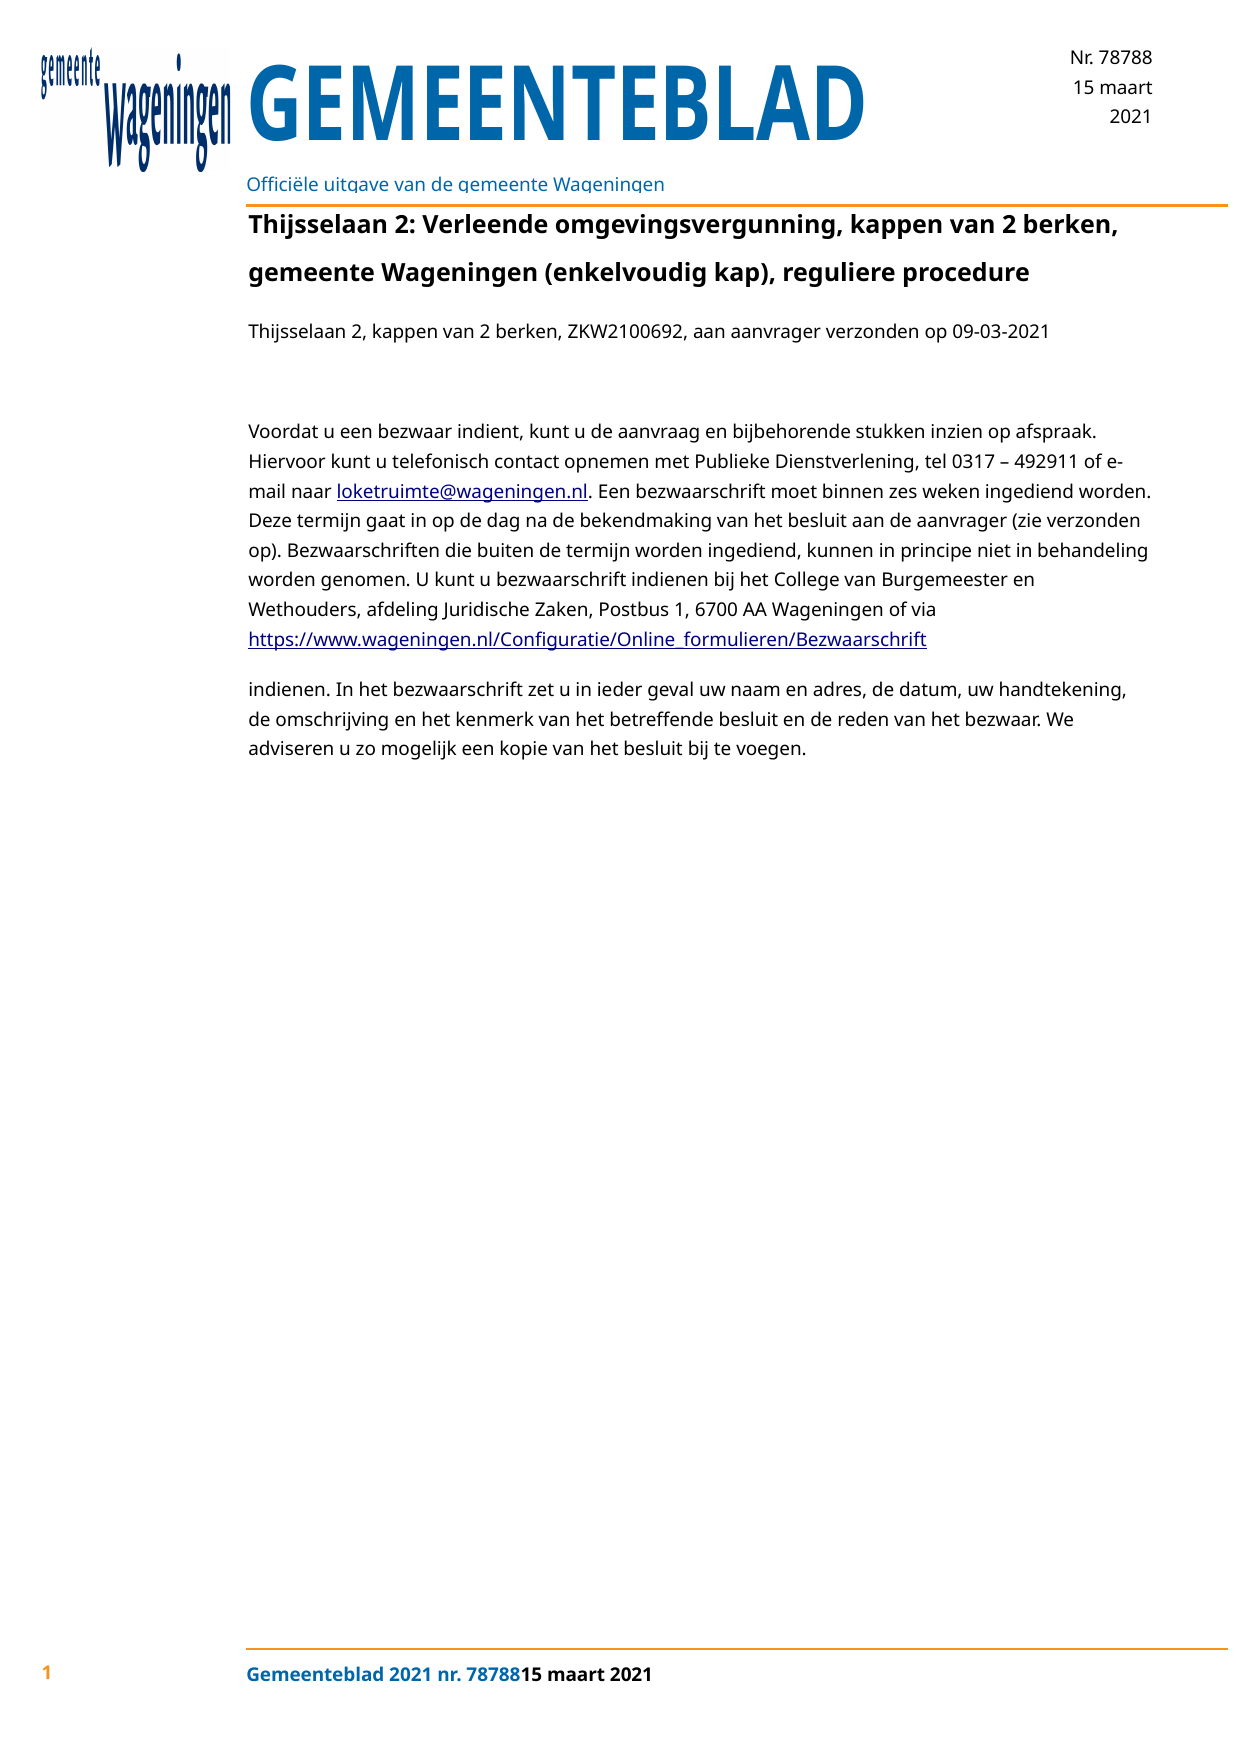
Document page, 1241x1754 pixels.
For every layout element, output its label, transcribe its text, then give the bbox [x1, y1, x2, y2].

text Voordat u een bezwaar indient, kunt u de aanvraag en bijbehorende stukken inzien op afspraak. Hiervoor kunt u telefonisch contact opnemen met Publieke Dienstverlening, tel 0317 – 492911 of e-mail naar loketruimte@wageningen.nl. Een bezwaarschrift moet binnen zes weken ingediend worden. Deze termijn gaat in op de dag na de bekendmaking van het besluit aan de aanvrager (zie verzonden op). Bezwaarschriften die buiten de termijn worden ingediend, kunnen in principe niet in behandeling worden genomen. U kunt u bezwaarschrift indienen bij het College van Burgemeester en Wethouders, afdeling Juridische Zaken, Postbus 1, 6700 AA Wageningen of via https://www.wageningen.nl/Configuratie/Online_formulieren/Bezwaarschrift [248, 419, 1152, 652]
picture [41, 47, 231, 172]
text indienen. In het bezwaarschrift zet u in ieder geval uw naam en adres, de datum, uw handtekening, de omschrijving en het kenmerk van het betreffende besluit en de reden van het bezwaar. We adviseren u zo mogelijk een kopie van het besluit bij te voegen. [248, 676, 1152, 761]
text Thijsselaan 2: Verleende omgevingsvergunning, kappen van 2 berken, gemeente Wageningen (enkelvoudig kap), reguliere procedure [248, 207, 1152, 288]
text Thijsselaan 2, kappen van 2 berken, ZKW2100692, aan aanvrager verzonden op 09-03-2021 [248, 318, 1152, 344]
